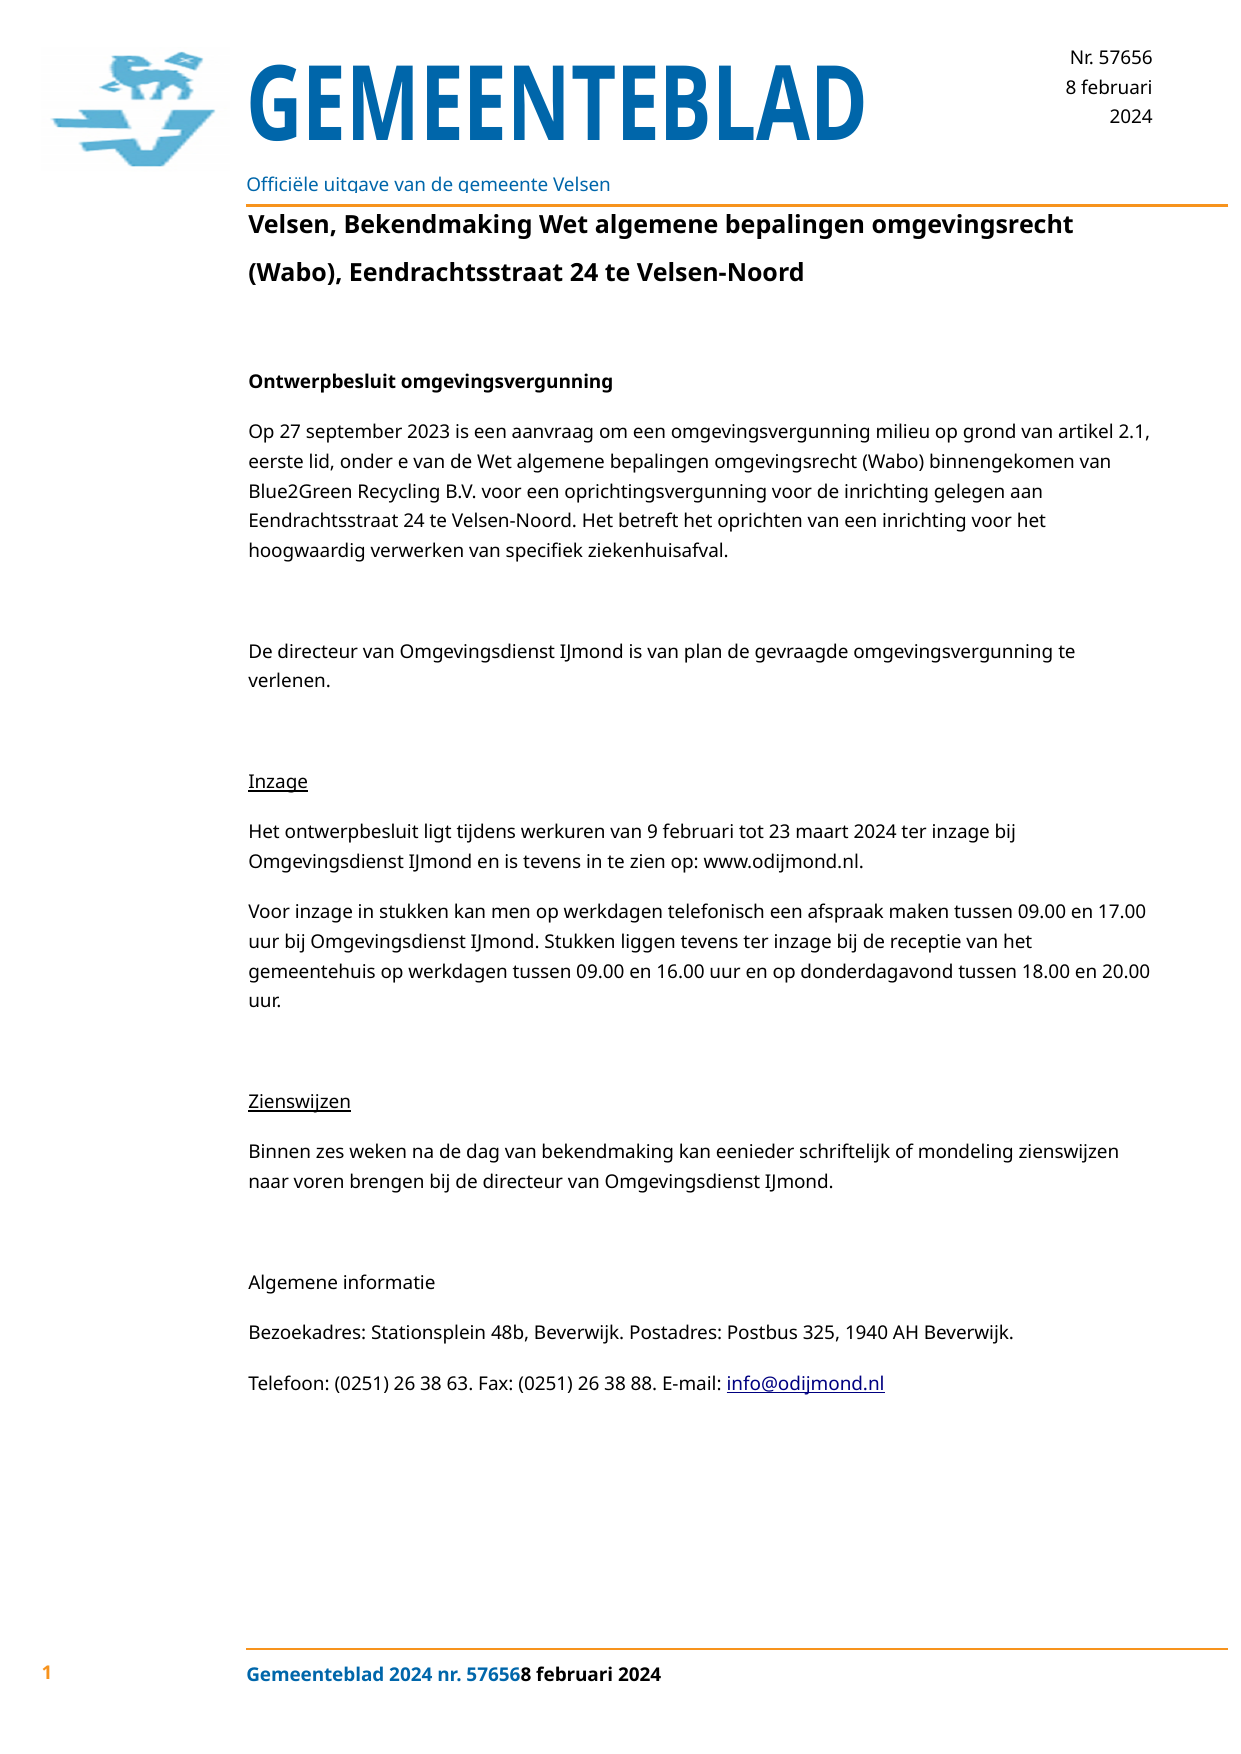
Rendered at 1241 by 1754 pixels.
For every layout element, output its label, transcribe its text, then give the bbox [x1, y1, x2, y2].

text De directeur van Omgevingsdienst IJmond is van plan de gevraagde omgevingsvergunning te verlenen. [248, 638, 1152, 693]
text Telefoon: (0251) 26 38 63. Fax: (0251) 26 38 88. E-mail: info@odijmond.nl [248, 1370, 1152, 1396]
text Algemene informatie [248, 1269, 1152, 1295]
text Bezoekadres: Stationsplein 48b, Beverwijk. Postadres: Postbus 325, 1940 AH Beverwijk. [248, 1319, 1152, 1345]
picture [41, 47, 231, 172]
text Voor inzage in stukken kan men op werkdagen telefonisch een afspraak maken tussen 09.00 en 17.00 uur bij Omgevingsdienst IJmond. Stukken liggen tevens ter inzage bij de receptie van het gemeentehuis op werkdagen tussen 09.00 en 16.00 uur en op donderdagavond tussen 18.00 en 20.00 uur. [248, 899, 1152, 1013]
text Ontwerpbesluit omgevingsvergunning [248, 368, 1152, 394]
text Inzage [248, 768, 1152, 794]
text Het ontwerpbesluit ligt tijdens werkuren van 9 februari tot 23 maart 2024 ter inzage bij Omgevingsdienst IJmond en is tevens in te zien op: www.odijmond.nl. [248, 819, 1152, 874]
text Op 27 september 2023 is een aanvraag om een omgevingsvergunning milieu op grond van artikel 2.1, eerste lid, onder e van de Wet algemene bepalingen omgevingsrecht (Wabo) binnengekomen van Blue2Green Recycling B.V. voor een oprichtingsvergunning voor de inrichting gelegen aan Eendrachtsstraat 24 te Velsen-Noord. Het betreft het oprichten van een inrichting voor het hoogwaardig verwerken van specifiek ziekenhuisafval. [248, 419, 1152, 563]
text Velsen, Bekendmaking Wet algemene bepalingen omgevingsrecht (Wabo), Eendrachtsstraat 24 te Velsen-Noord [248, 207, 1152, 288]
text Binnen zes weken na de dag van bekendmaking kan eenieder schriftelijk of mondeling zienswijzen naar voren brengen bij de directeur van Omgevingsdienst IJmond. [248, 1139, 1152, 1194]
text Zienswijzen [248, 1088, 1152, 1114]
